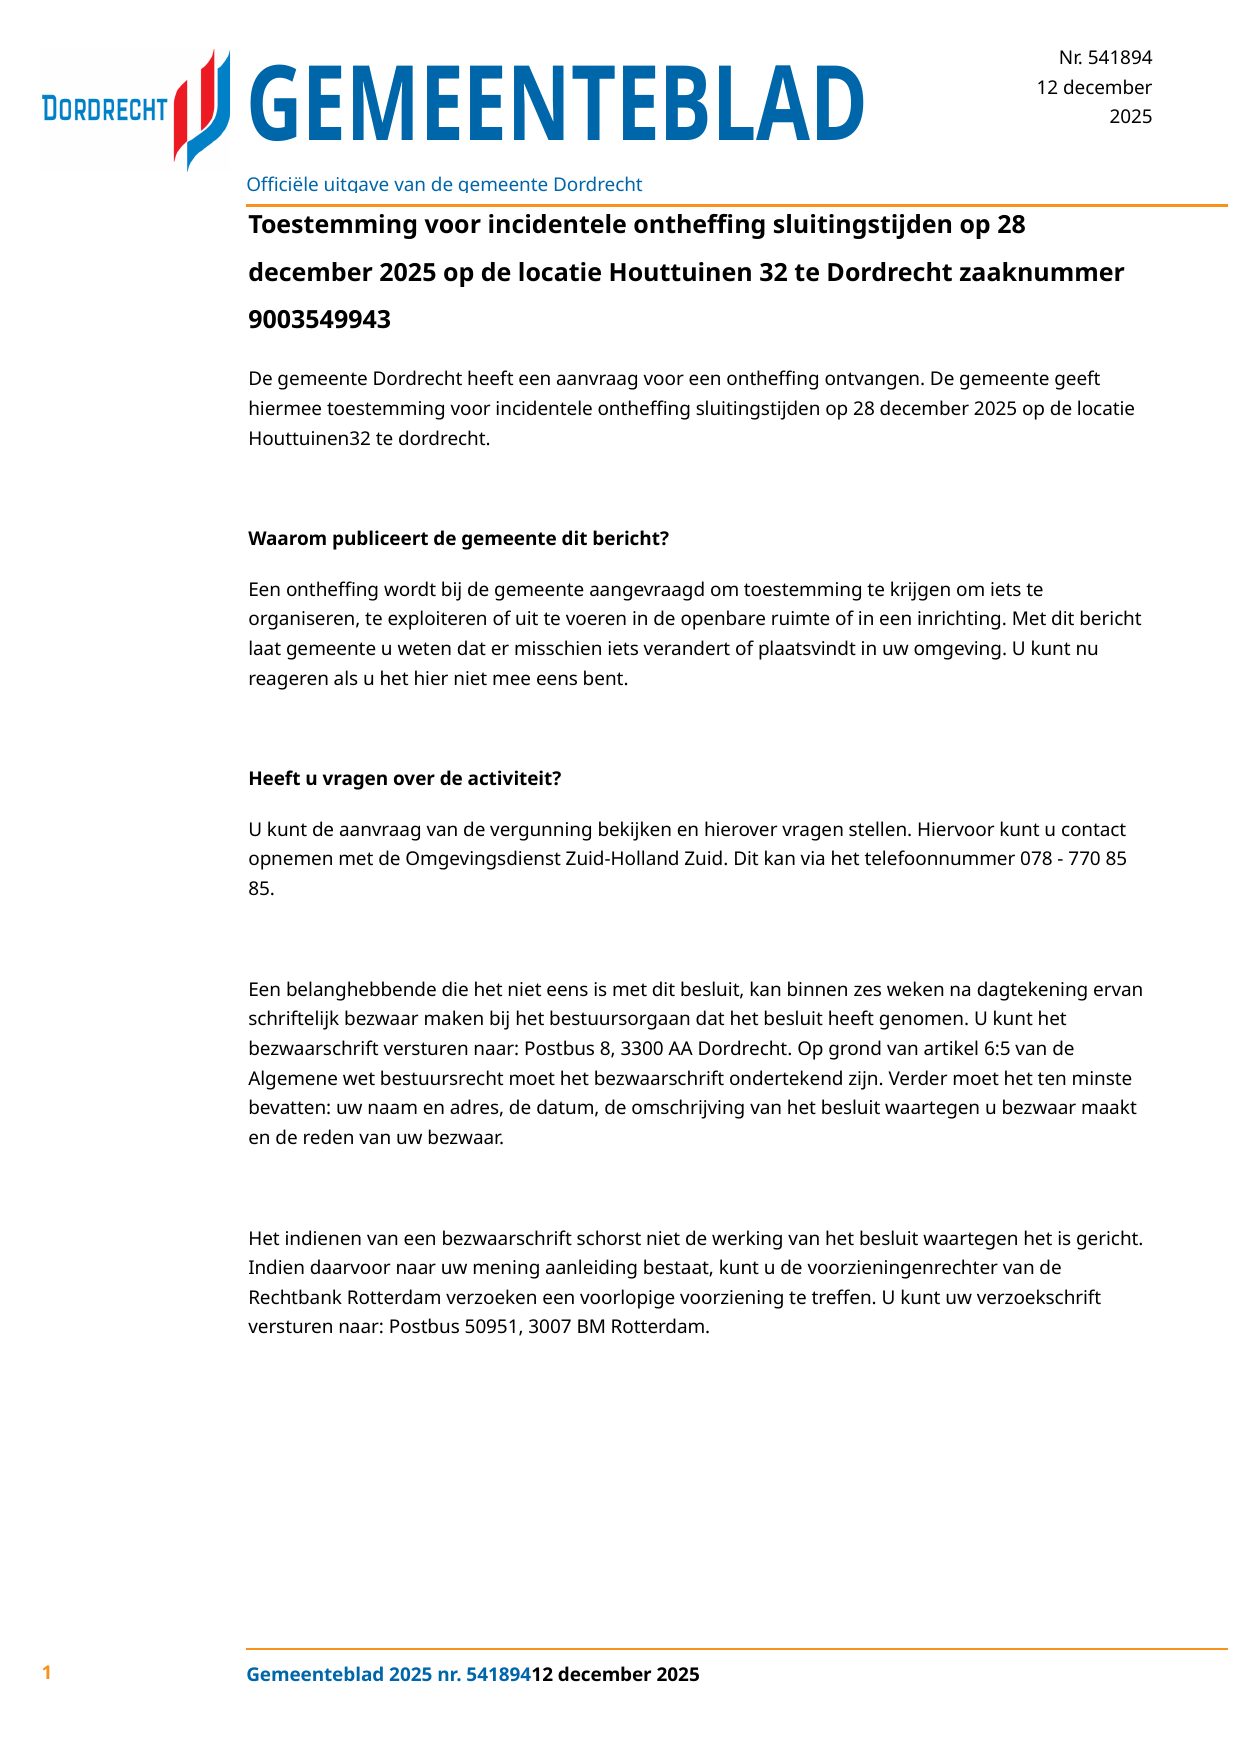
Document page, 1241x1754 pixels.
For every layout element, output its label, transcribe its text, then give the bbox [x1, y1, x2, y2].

text De gemeente Dordrecht heeft een aanvraag voor een ontheffing ontvangen. De gemeente geeft hiermee toestemming voor incidentele ontheffing sluitingstijden op 28 december 2025 op de locatie Houttuinen32 te dordrecht. [248, 366, 1152, 450]
text U kunt de aanvraag van de vergunning bekijken en hierover vragen stellen. Hiervoor kunt u contact opnemen met de Omgevingsdienst Zuid-Holland Zuid. Dit kan via het telefoonnummer 078 - 770 85 85. [248, 816, 1152, 901]
text Waarom publiceert de gemeente dit bericht? [248, 526, 1152, 551]
text Toestemming voor incidentele ontheffing sluitingstijden op 28 december 2025 op de locatie Houttuinen 32 te Dordrecht zaaknummer 9003549943 [248, 207, 1152, 336]
text Heeft u vragen over de activiteit? [248, 766, 1152, 791]
text Een ontheffing wordt bij de gemeente aangevraagd om toestemming te krijgen om iets te organiseren, te exploiteren of uit te voeren in de openbare ruimte of in een inrichting. Met dit bericht laat gemeente u weten dat er misschien iets verandert of plaatsvindt in uw omgeving. U kunt nu reageren als u het hier niet mee eens bent. [248, 576, 1152, 690]
picture [41, 47, 231, 172]
text Het indienen van een bezwaarschrift schorst niet de werking van het besluit waartegen het is gericht. Indien daarvoor naar uw mening aanleiding bestaat, kunt u de voorzieningenrechter van de Rechtbank Rotterdam verzoeken een voorlopige voorziening te treffen. U kunt uw verzoekschrift versturen naar: Postbus 50951, 3007 BM Rotterdam. [248, 1225, 1152, 1339]
text Een belanghebbende die het niet eens is met dit besluit, kan binnen zes weken na dagtekening ervan schriftelijk bezwaar maken bij het bestuursorgaan dat het besluit heeft genomen. U kunt het bezwaarschrift versturen naar: Postbus 8, 3300 AA Dordrecht. Op grond van artikel 6:5 van de Algemene wet bestuursrecht moet het bezwaarschrift ondertekend zijn. Verder moet het ten minste bevatten: uw naam en adres, de datum, de omschrijving van het besluit waartegen u bezwaar maakt en de reden van uw bezwaar. [248, 976, 1152, 1149]
